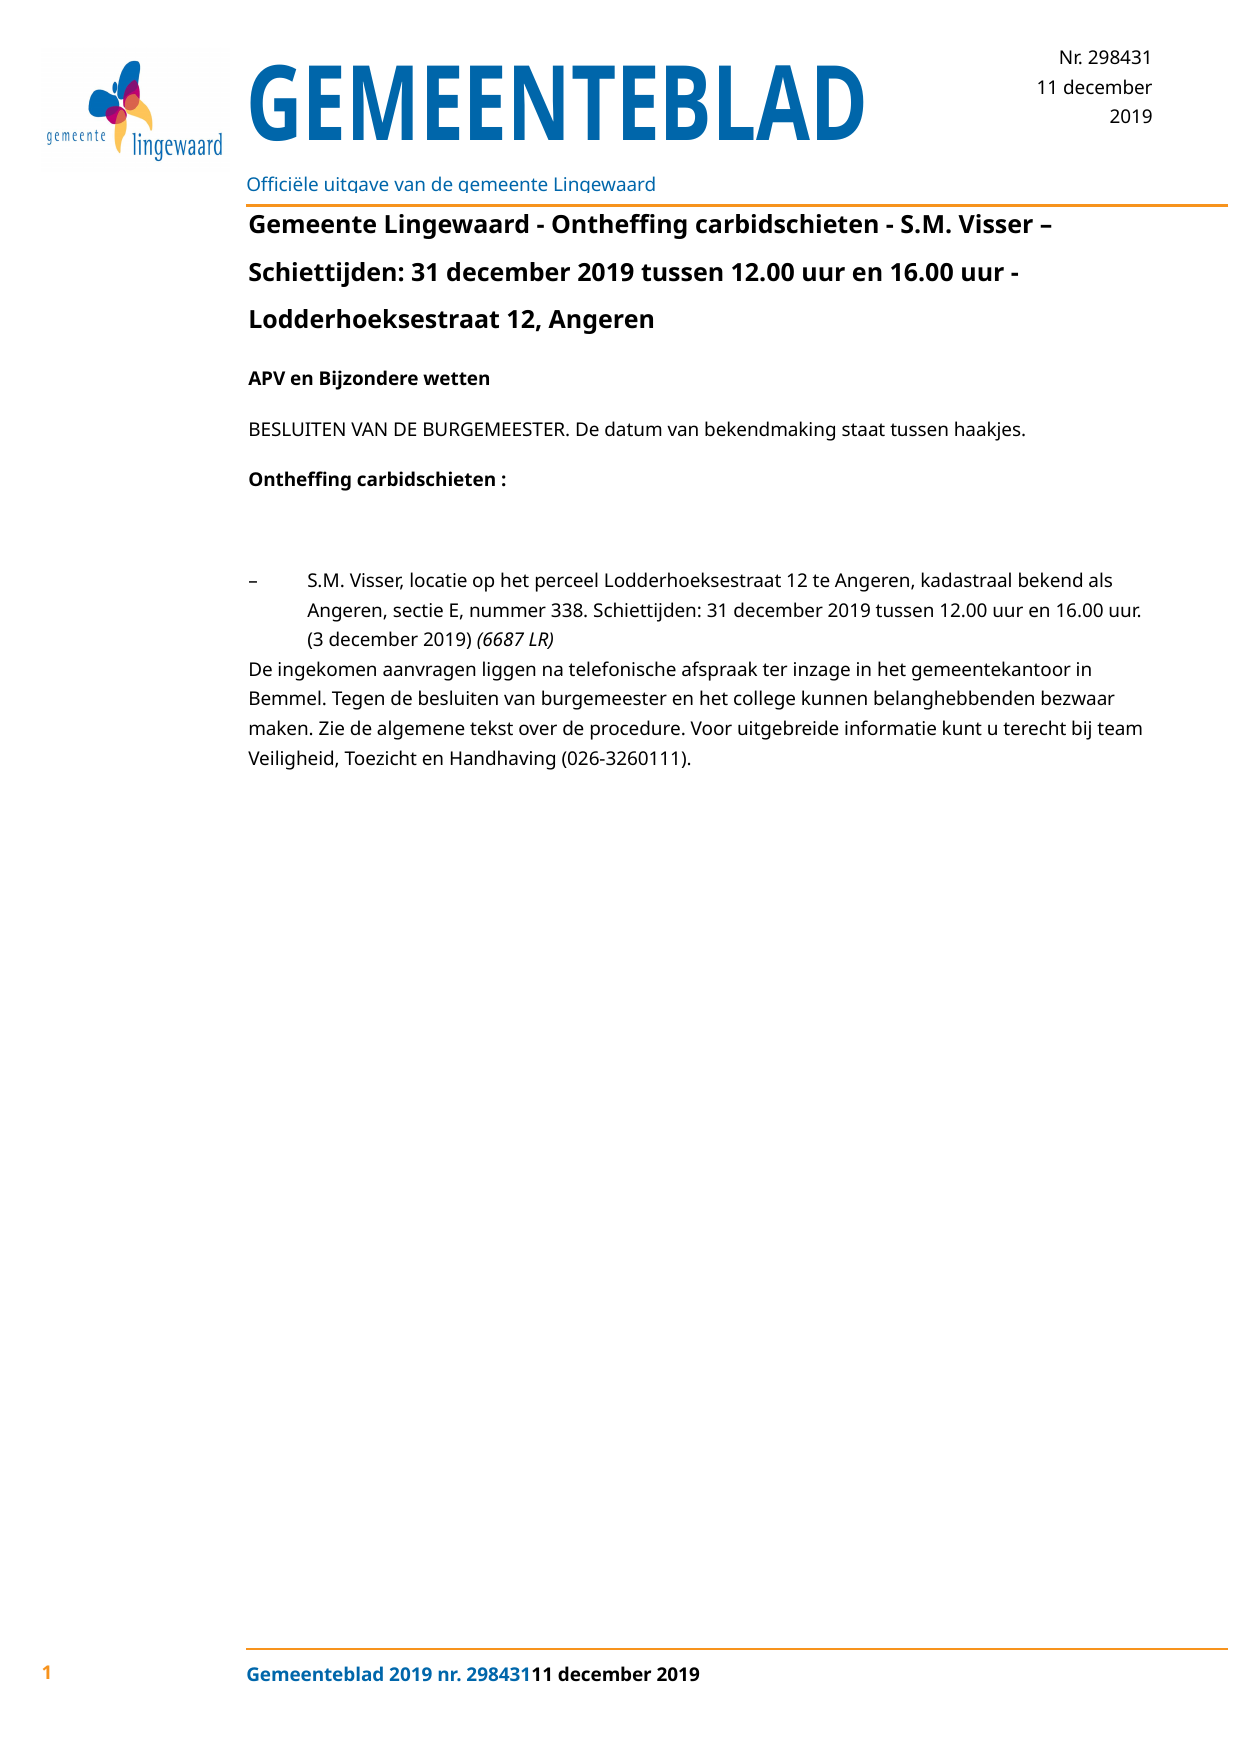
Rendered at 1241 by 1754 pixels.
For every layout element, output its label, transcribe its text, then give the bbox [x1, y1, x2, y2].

text Ontheffing carbidschieten : [248, 466, 1152, 492]
text De ingekomen aanvragen liggen na telefonische afspraak ter inzage in het gemeentekantoor in Bemmel. Tegen de besluiten van burgemeester en het college kunnen belanghebbenden bezwaar maken. Zie de algemene tekst over de procedure. Voor uitgebreide informatie kunt u terecht bij team Veiligheid, Toezicht en Handhaving (026-3260111). [248, 656, 1152, 770]
picture [41, 47, 231, 172]
list S.M. Visser, locatie op het perceel Lodderhoeksestraat 12 te Angeren, kadastraal bekend als Angeren, sectie E, nummer 338. Schiettijden: 31 december 2019 tussen 12.00 uur en 16.00 uur. (3 december 2019) (6687 LR) [248, 567, 1152, 652]
text Gemeente Lingewaard - Ontheffing carbidschieten - S.M. Visser – Schiettijden: 31 december 2019 tussen 12.00 uur en 16.00 uur - Lodderhoeksestraat 12, Angeren [248, 207, 1152, 336]
text BESLUITEN VAN DE BURGEMEESTER. De datum van bekendmaking staat tussen haakjes. [248, 416, 1152, 442]
text APV en Bijzondere wetten [248, 366, 1152, 391]
